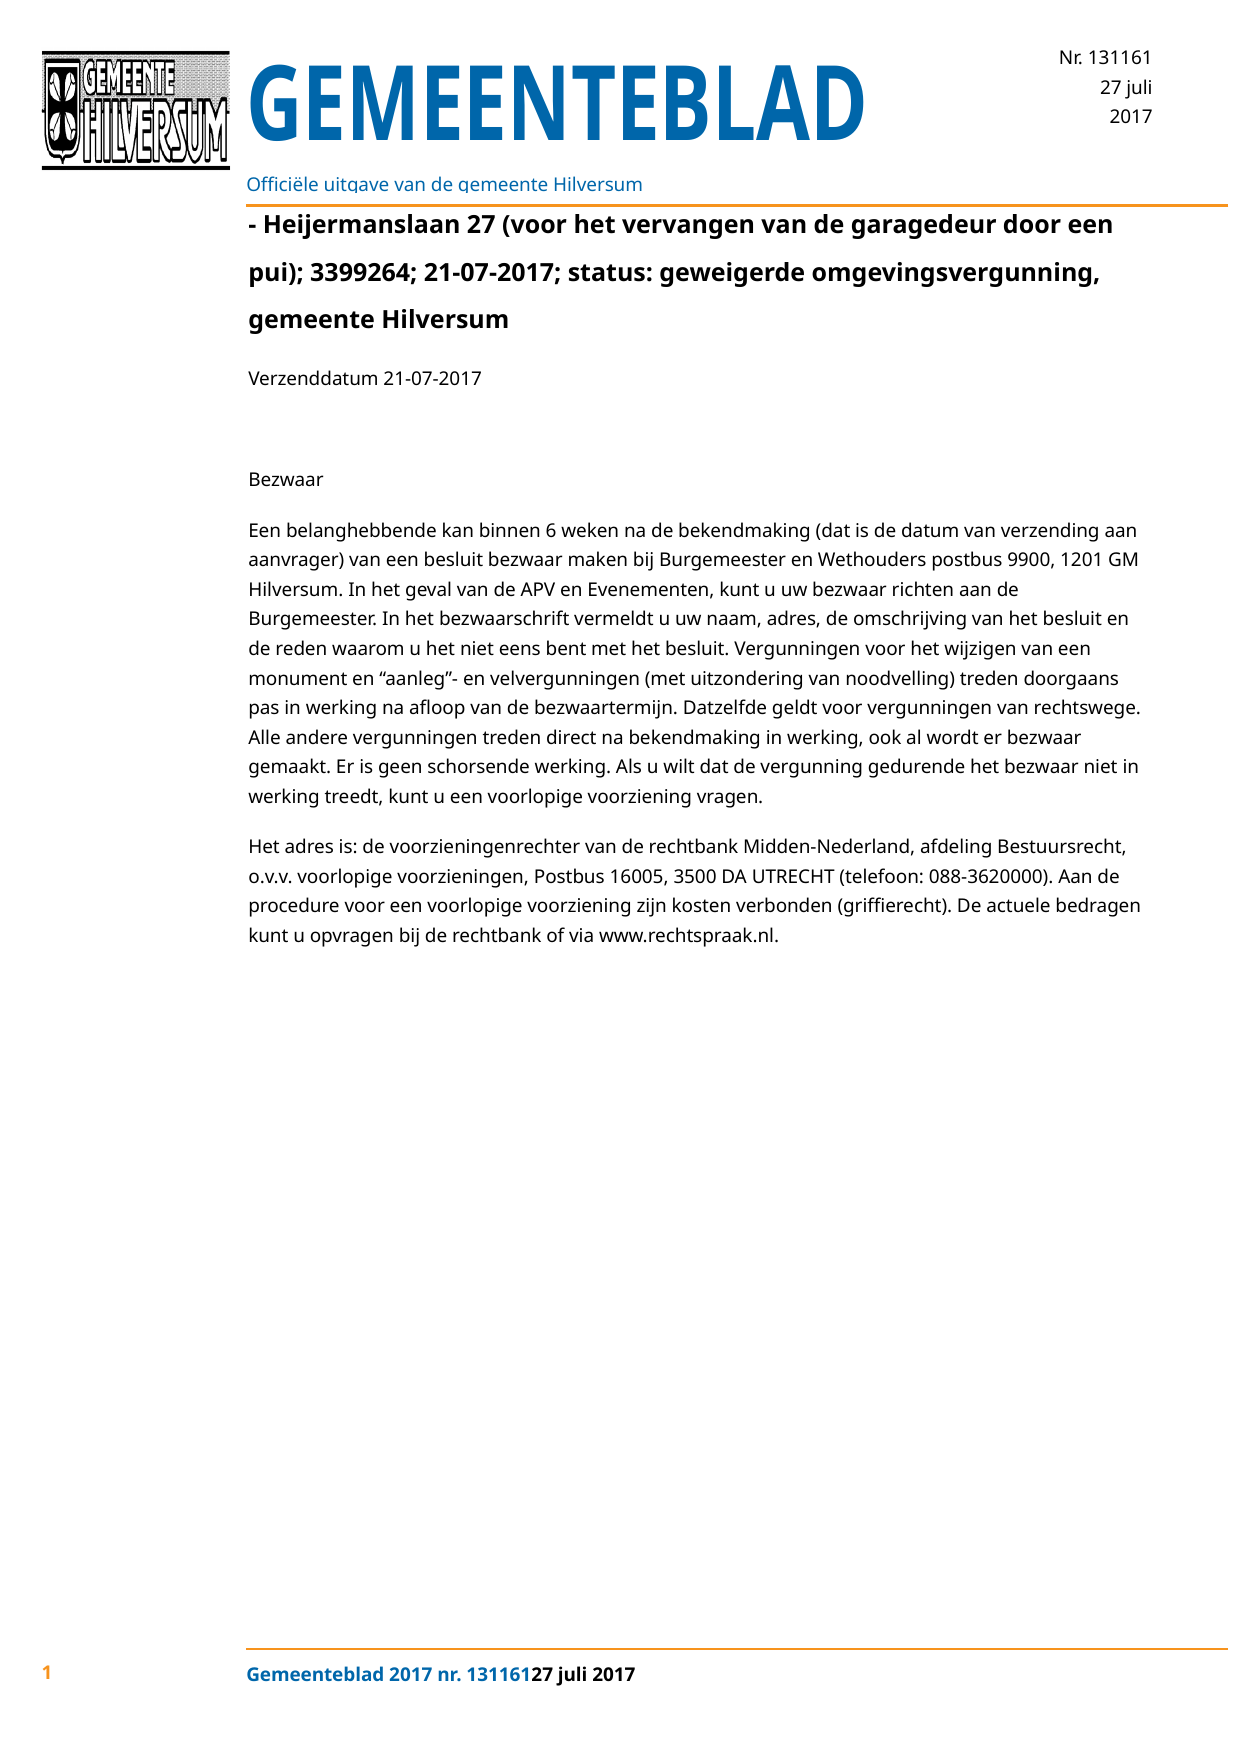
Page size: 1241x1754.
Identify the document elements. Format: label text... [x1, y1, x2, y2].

picture [41, 47, 231, 172]
text Een belanghebbende kan binnen 6 weken na de bekendmaking (dat is de datum van verzending aan aanvrager) van een besluit bezwaar maken bij Burgemeester en Wethouders postbus 9900, 1201 GM Hilversum. In het geval van de APV en Evenementen, kunt u uw bezwaar richten aan de Burgemeester. In het bezwaarschrift vermeldt u uw naam, adres, de omschrijving van het besluit en de reden waarom u het niet eens bent met het besluit. Vergunningen voor het wijzigen van een monument en “aanleg”- en velvergunningen (met uitzondering van noodvelling) treden doorgaans pas in werking na afloop van de bezwaartermijn. Datzelfde geldt voor vergunningen van rechtswege. Alle andere vergunningen treden direct na bekendmaking in werking, ook al wordt er bezwaar gemaakt. Er is geen schorsende werking. Als u wilt dat de vergunning gedurende het bezwaar niet in werking treedt, kunt u een voorlopige voorziening vragen. [248, 517, 1152, 809]
text Bezwaar [248, 466, 1152, 492]
text Het adres is: de voorzieningenrechter van de rechtbank Midden-Nederland, afdeling Bestuursrecht, o.v.v. voorlopige voorzieningen, Postbus 16005, 3500 DA UTRECHT (telefoon: 088-3620000). Aan de procedure voor een voorlopige voorziening zijn kosten verbonden (griffierecht). De actuele bedragen kunt u opvragen bij de rechtbank of via www.rechtspraak.nl. [248, 833, 1152, 948]
text - Heijermanslaan 27 (voor het vervangen van de garagedeur door een pui); 3399264; 21-07-2017; status: geweigerde omgevingsvergunning, gemeente Hilversum [248, 207, 1152, 336]
text Verzenddatum 21-07-2017 [248, 366, 1152, 391]
